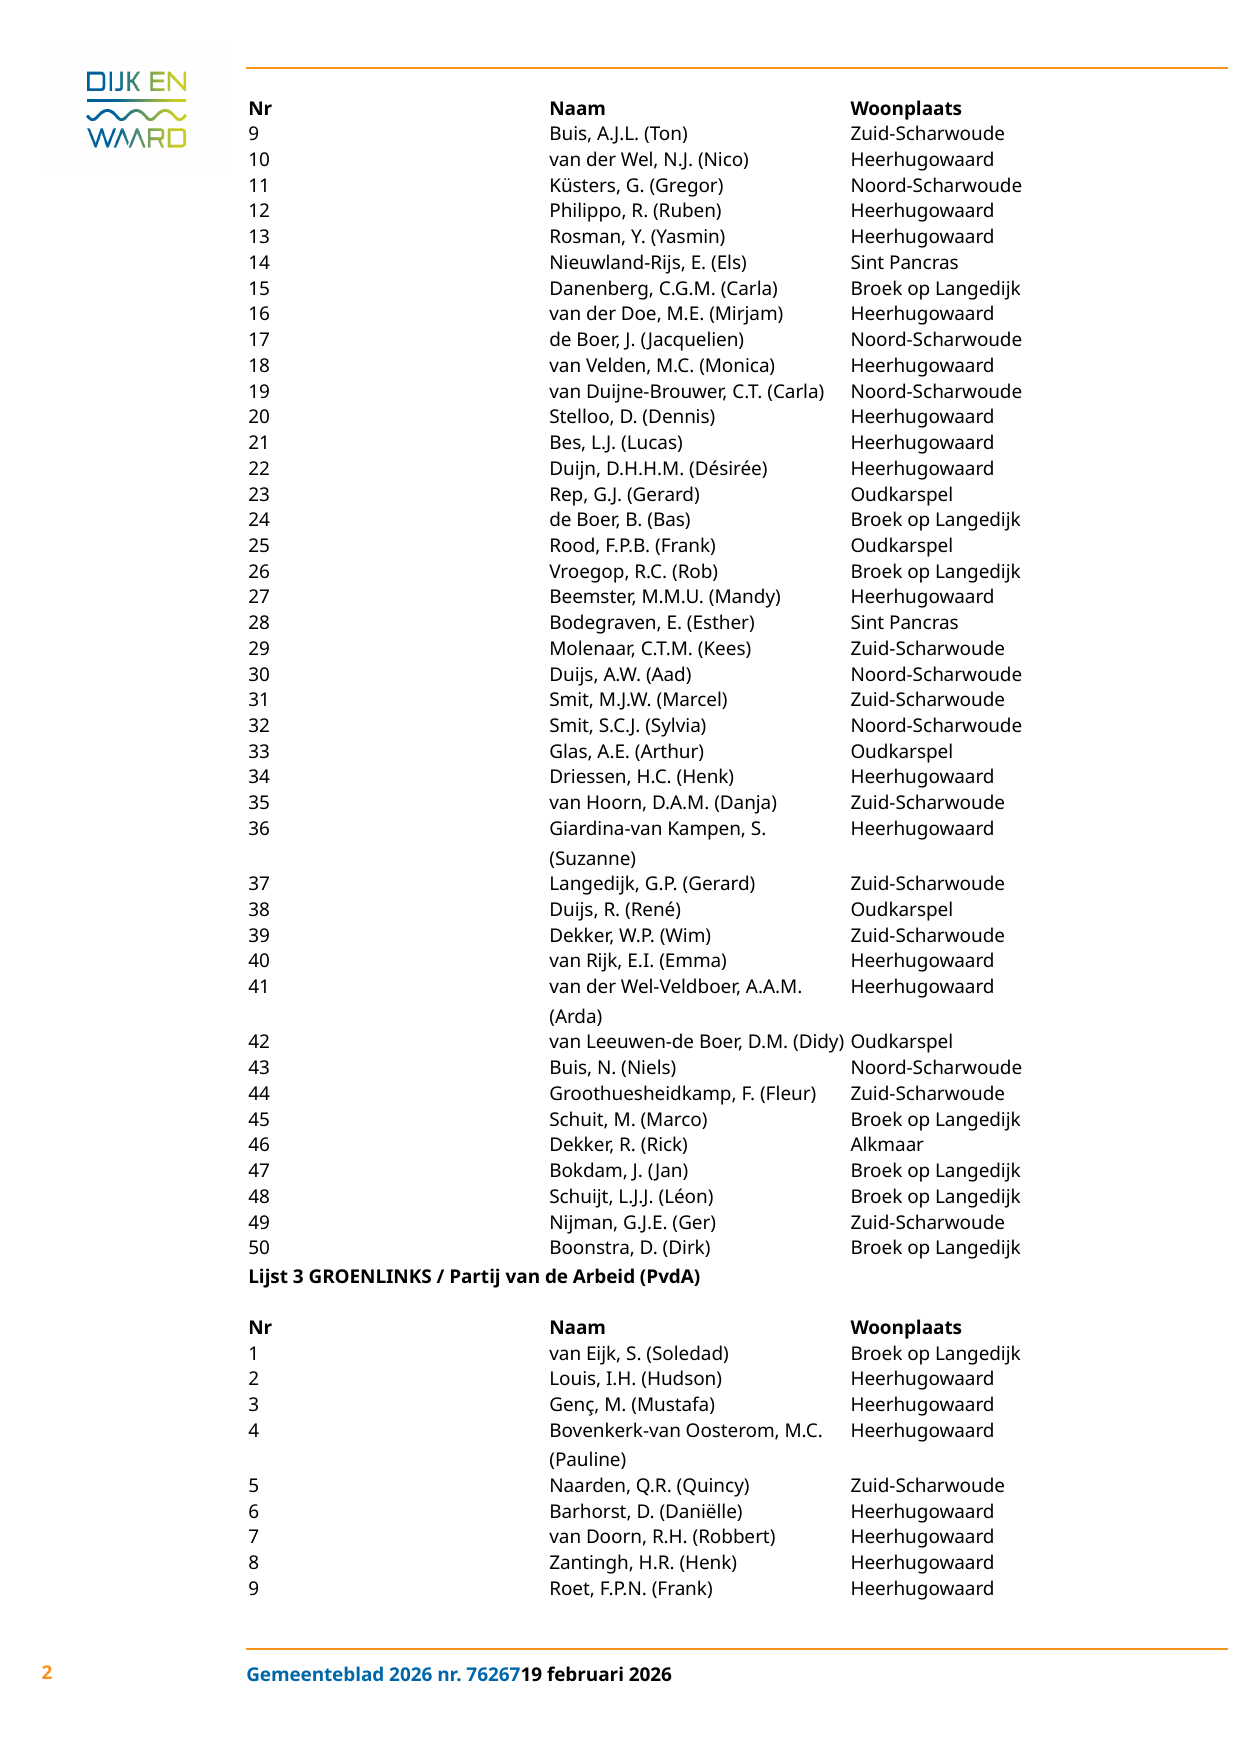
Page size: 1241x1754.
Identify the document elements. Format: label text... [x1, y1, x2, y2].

table_cell Boonstra, D. (Dirk) [549, 1235, 850, 1260]
table_cell Heerhugowaard [850, 352, 1152, 378]
table_cell Broek op Langedijk [850, 1183, 1152, 1209]
table_cell Zuid-Scharwoude [850, 635, 1152, 661]
table_cell Giardina-van Kampen, S. (Suzanne) [549, 815, 850, 871]
table_cell 8 [248, 1550, 549, 1575]
table_cell Danenberg, C.G.M. (Carla) [549, 275, 850, 301]
table_cell Philippo, R. (Ruben) [549, 198, 850, 223]
table_cell Duijs, R. (René) [549, 896, 850, 922]
table_cell Duijn, D.H.H.M. (Désirée) [549, 455, 850, 481]
table_cell Noord-Scharwoude [850, 712, 1152, 738]
table_cell Heerhugowaard [850, 1524, 1152, 1549]
table_cell 40 [248, 948, 549, 973]
table_cell de Boer, J. (Jacquelien) [549, 326, 850, 352]
table_cell Alkmaar [850, 1132, 1152, 1157]
table_cell 29 [248, 635, 549, 661]
table_cell Heerhugowaard [850, 429, 1152, 455]
table_header Nr [248, 95, 549, 121]
table_cell Rood, F.P.B. (Frank) [549, 532, 850, 558]
table_cell Naarden, Q.R. (Quincy) [549, 1472, 850, 1498]
table_cell Heerhugowaard [850, 455, 1152, 481]
table_cell Buis, A.J.L. (Ton) [549, 121, 850, 146]
table_cell Zuid-Scharwoude [850, 121, 1152, 146]
table_cell 25 [248, 532, 549, 558]
table_header Nr [248, 1314, 549, 1340]
table_cell Oudkarspel [850, 1029, 1152, 1054]
table_cell 24 [248, 506, 549, 532]
table_cell 44 [248, 1080, 549, 1106]
table_cell Heerhugowaard [850, 1575, 1152, 1601]
table_cell 26 [248, 558, 549, 584]
table_cell Genç, M. (Mustafa) [549, 1391, 850, 1417]
table_cell Heerhugowaard [850, 584, 1152, 609]
table_cell Bokdam, J. (Jan) [549, 1158, 850, 1183]
table_cell 35 [248, 790, 549, 815]
table_cell Heerhugowaard [850, 301, 1152, 326]
table_cell 46 [248, 1132, 549, 1157]
table_cell Louis, I.H. (Hudson) [549, 1366, 850, 1391]
table_cell Smit, M.J.W. (Marcel) [549, 687, 850, 712]
table_cell Zuid-Scharwoude [850, 1209, 1152, 1234]
table_cell Bovenkerk-van Oosterom, M.C. (Pauline) [549, 1417, 850, 1472]
table_cell Noord-Scharwoude [850, 378, 1152, 403]
table_cell 2 [248, 1366, 549, 1391]
table_cell Heerhugowaard [850, 1417, 1152, 1472]
table_cell 9 [248, 1575, 549, 1601]
table_cell 10 [248, 146, 549, 172]
table_cell 4 [248, 1417, 549, 1472]
table_cell Oudkarspel [850, 738, 1152, 764]
table_cell 45 [248, 1106, 549, 1132]
table_cell van Hoorn, D.A.M. (Danja) [549, 790, 850, 815]
table_cell 37 [248, 871, 549, 896]
table_header Naam [549, 95, 850, 121]
table_header Naam [549, 1314, 850, 1340]
table_cell Molenaar, C.T.M. (Kees) [549, 635, 850, 661]
table_cell Broek op Langedijk [850, 1340, 1152, 1366]
table_cell Nieuwland-Rijs, E. (Els) [549, 249, 850, 275]
table_cell 42 [248, 1029, 549, 1054]
table_cell Beemster, M.M.U. (Mandy) [549, 584, 850, 609]
table_cell 9 [248, 121, 549, 146]
table_cell van der Doe, M.E. (Mirjam) [549, 301, 850, 326]
text Lijst 3 GROENLINKS / Partij van de Arbeid (PvdA) [248, 1263, 1152, 1289]
table_cell Heerhugowaard [850, 404, 1152, 429]
table_header Woonplaats [850, 95, 1152, 121]
table_cell 6 [248, 1498, 549, 1524]
table_cell Sint Pancras [850, 249, 1152, 275]
table_cell 50 [248, 1235, 549, 1260]
table_cell Zuid-Scharwoude [850, 871, 1152, 896]
table_cell Roet, F.P.N. (Frank) [549, 1575, 850, 1601]
table_cell 18 [248, 352, 549, 378]
table_cell 7 [248, 1524, 549, 1549]
table_cell 3 [248, 1391, 549, 1417]
picture [41, 47, 231, 172]
table_cell 34 [248, 764, 549, 789]
table_cell Heerhugowaard [850, 146, 1152, 172]
table_cell 12 [248, 198, 549, 223]
table_cell Heerhugowaard [850, 224, 1152, 249]
table_cell 13 [248, 224, 549, 249]
table_cell Buis, N. (Niels) [549, 1055, 850, 1080]
table_cell Heerhugowaard [850, 198, 1152, 223]
table_cell 28 [248, 609, 549, 635]
table_cell Heerhugowaard [850, 764, 1152, 789]
table_cell Rep, G.J. (Gerard) [549, 481, 850, 506]
table_cell 33 [248, 738, 549, 764]
table_cell 19 [248, 378, 549, 403]
table_cell 38 [248, 896, 549, 922]
table_cell 17 [248, 326, 549, 352]
table_cell Smit, S.C.J. (Sylvia) [549, 712, 850, 738]
table_cell 31 [248, 687, 549, 712]
table_cell Zuid-Scharwoude [850, 922, 1152, 948]
table_cell Heerhugowaard [850, 1391, 1152, 1417]
table_cell Heerhugowaard [850, 974, 1152, 1029]
table_cell van Rijk, E.I. (Emma) [549, 948, 850, 973]
table_cell Oudkarspel [850, 896, 1152, 922]
table_cell van der Wel-Veldboer, A.A.M. (Arda) [549, 974, 850, 1029]
table_cell Broek op Langedijk [850, 1235, 1152, 1260]
table_cell Sint Pancras [850, 609, 1152, 635]
table_cell Küsters, G. (Gregor) [549, 172, 850, 198]
table_cell 15 [248, 275, 549, 301]
table_cell Broek op Langedijk [850, 506, 1152, 532]
table_cell de Boer, B. (Bas) [549, 506, 850, 532]
table_cell Noord-Scharwoude [850, 326, 1152, 352]
table_cell 39 [248, 922, 549, 948]
table_cell Bes, L.J. (Lucas) [549, 429, 850, 455]
table_cell Langedijk, G.P. (Gerard) [549, 871, 850, 896]
table_cell Nijman, G.J.E. (Ger) [549, 1209, 850, 1234]
table_cell van Velden, M.C. (Monica) [549, 352, 850, 378]
table_cell Dekker, W.P. (Wim) [549, 922, 850, 948]
table_cell 21 [248, 429, 549, 455]
table_cell 47 [248, 1158, 549, 1183]
table_cell 27 [248, 584, 549, 609]
table_cell 49 [248, 1209, 549, 1234]
table_cell Heerhugowaard [850, 948, 1152, 973]
table_cell 20 [248, 404, 549, 429]
table_cell Stelloo, D. (Dennis) [549, 404, 850, 429]
table_cell 22 [248, 455, 549, 481]
table_cell Noord-Scharwoude [850, 172, 1152, 198]
table_cell 30 [248, 661, 549, 687]
table_cell 11 [248, 172, 549, 198]
table_cell Rosman, Y. (Yasmin) [549, 224, 850, 249]
table_cell Broek op Langedijk [850, 275, 1152, 301]
table_cell Barhorst, D. (Daniëlle) [549, 1498, 850, 1524]
table_cell 14 [248, 249, 549, 275]
table_cell 32 [248, 712, 549, 738]
table_cell Dekker, R. (Rick) [549, 1132, 850, 1157]
table_cell Groothuesheidkamp, F. (Fleur) [549, 1080, 850, 1106]
table_cell van Leeuwen-de Boer, D.M. (Didy) [549, 1029, 850, 1054]
table_cell Schuit, M. (Marco) [549, 1106, 850, 1132]
table_cell Schuijt, L.J.J. (Léon) [549, 1183, 850, 1209]
table_cell 36 [248, 815, 549, 871]
table_cell Duijs, A.W. (Aad) [549, 661, 850, 687]
table_cell Noord-Scharwoude [850, 1055, 1152, 1080]
table_cell van Duijne-Brouwer, C.T. (Carla) [549, 378, 850, 403]
table_cell 48 [248, 1183, 549, 1209]
table_cell Zuid-Scharwoude [850, 1080, 1152, 1106]
table_cell Glas, A.E. (Arthur) [549, 738, 850, 764]
table_cell Zuid-Scharwoude [850, 687, 1152, 712]
table_cell Heerhugowaard [850, 1498, 1152, 1524]
table_cell Noord-Scharwoude [850, 661, 1152, 687]
table_cell Driessen, H.C. (Henk) [549, 764, 850, 789]
table_cell Heerhugowaard [850, 1366, 1152, 1391]
table_cell van Doorn, R.H. (Robbert) [549, 1524, 850, 1549]
table_cell van der Wel, N.J. (Nico) [549, 146, 850, 172]
table_cell 23 [248, 481, 549, 506]
table_cell 16 [248, 301, 549, 326]
table_cell 41 [248, 974, 549, 1029]
table_cell Zantingh, H.R. (Henk) [549, 1550, 850, 1575]
table_cell Zuid-Scharwoude [850, 790, 1152, 815]
table_cell Bodegraven, E. (Esther) [549, 609, 850, 635]
table_cell Broek op Langedijk [850, 558, 1152, 584]
table_cell Oudkarspel [850, 481, 1152, 506]
table_cell Broek op Langedijk [850, 1158, 1152, 1183]
table_cell 5 [248, 1472, 549, 1498]
table_cell Vroegop, R.C. (Rob) [549, 558, 850, 584]
table_cell Broek op Langedijk [850, 1106, 1152, 1132]
table_cell 1 [248, 1340, 549, 1366]
table_header Woonplaats [850, 1314, 1152, 1340]
table_cell Heerhugowaard [850, 815, 1152, 871]
table_cell Zuid-Scharwoude [850, 1472, 1152, 1498]
table_cell 43 [248, 1055, 549, 1080]
table_cell Heerhugowaard [850, 1550, 1152, 1575]
table_cell van Eijk, S. (Soledad) [549, 1340, 850, 1366]
table_cell Oudkarspel [850, 532, 1152, 558]
